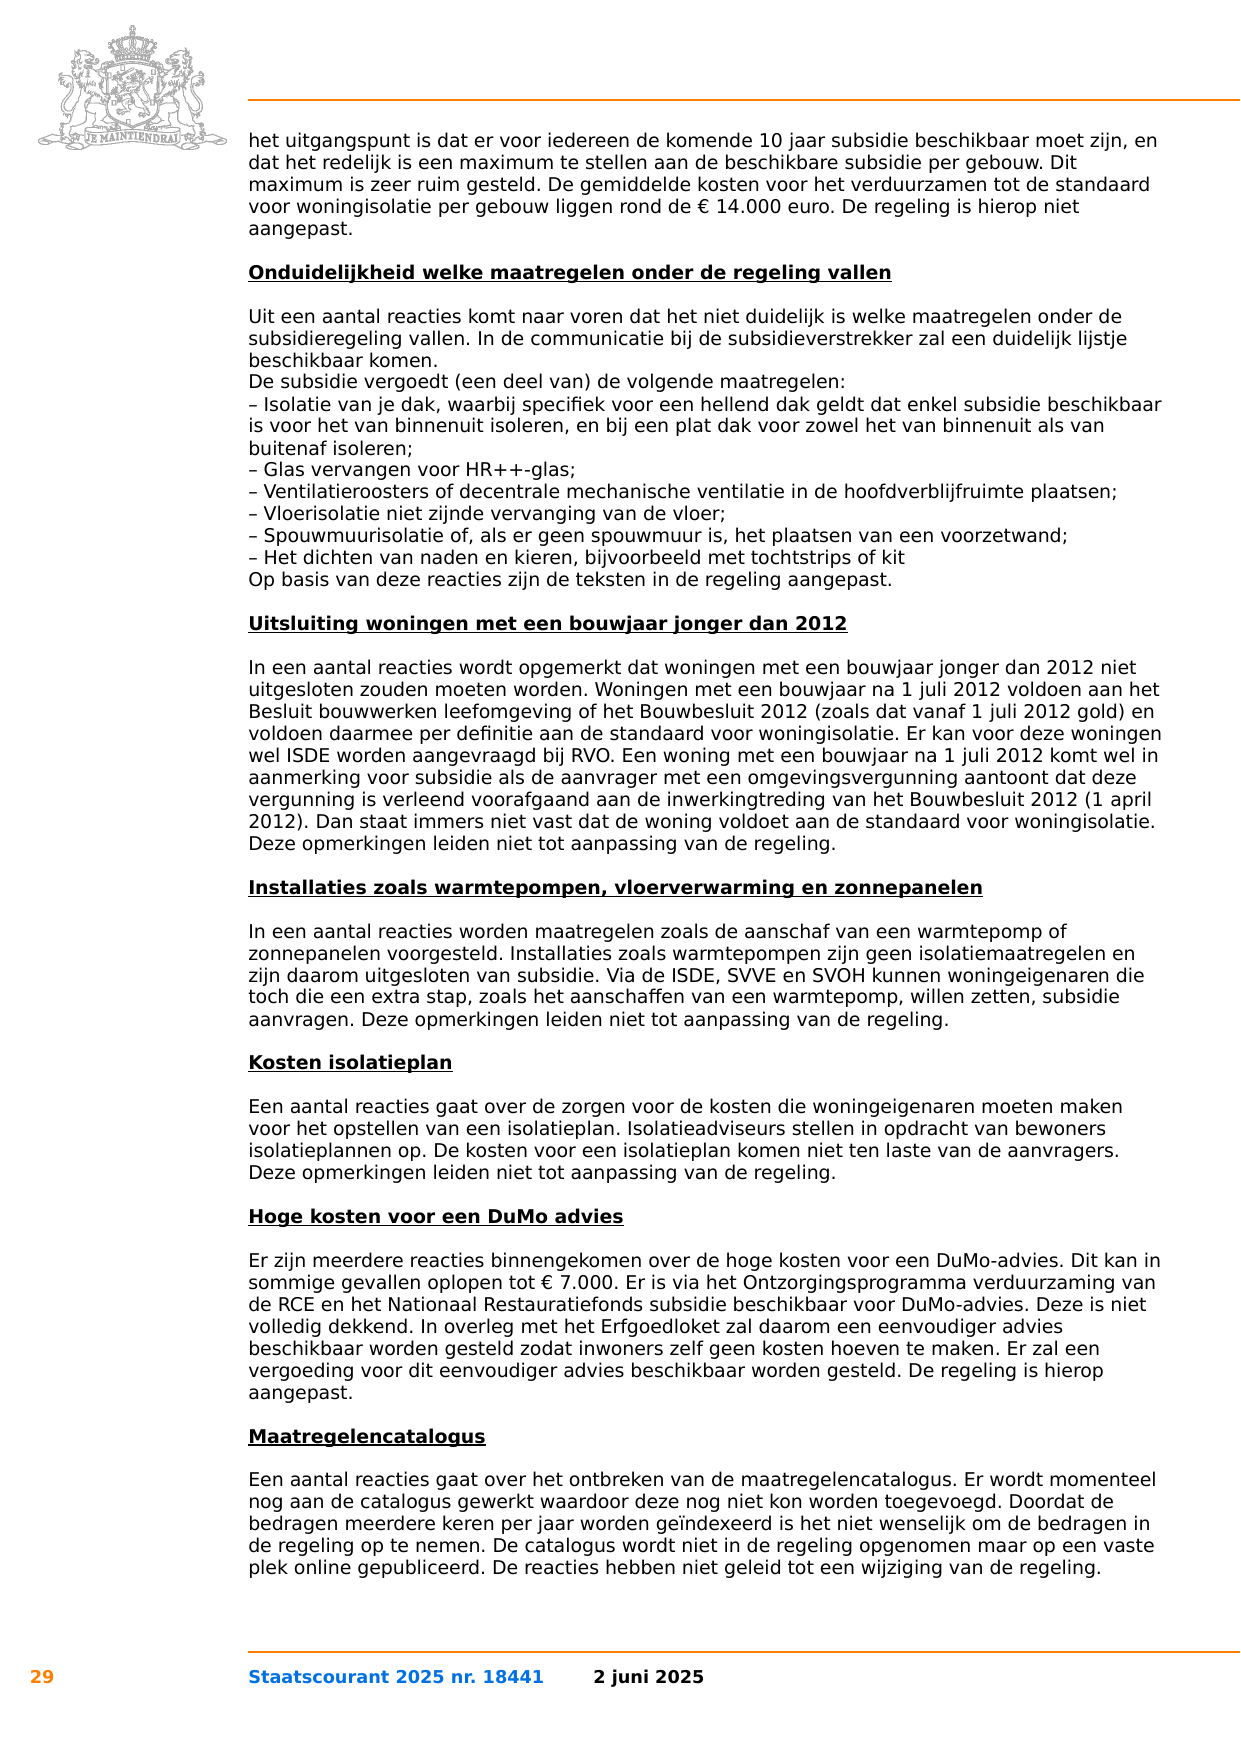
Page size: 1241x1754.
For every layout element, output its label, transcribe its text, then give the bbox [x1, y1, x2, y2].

text – Ventilatieroosters of decentrale mechanische ventilatie in de hoofdverblijfruimte plaatsen; [248, 481, 1163, 503]
subtitle Installaties zoals warmtepompen, vloerverwarming en zonnepanelen [248, 877, 1163, 899]
subtitle Uitsluiting woningen met een bouwjaar jonger dan 2012 [248, 613, 1163, 635]
subtitle Maatregelencatalogus [248, 1426, 1163, 1447]
text – Het dichten van naden en kieren, bijvoorbeeld met tochtstrips of kit [248, 547, 1163, 569]
text Op basis van deze reacties zijn de teksten in de regeling aangepast. [248, 569, 1163, 591]
text Een aantal reacties gaat over het ontbreken van de maatregelencatalogus. Er wordt momenteel nog aan de catalogus gewerkt waardoor deze nog niet kon worden toegevoegd. Doordat de bedragen meerdere keren per jaar worden geïndexeerd is het niet wenselijk om de bedragen in de regeling op te nemen. De catalogus wordt niet in de regeling opgenomen maar op een vaste plek online gepubliceerd. De reacties hebben niet geleid tot een wijziging van de regeling. [248, 1469, 1163, 1579]
subtitle Hoge kosten voor een DuMo advies [248, 1206, 1163, 1228]
text het uitgangspunt is dat er voor iedereen de komende 10 jaar subsidie beschikbaar moet zijn, en dat het redelijk is een maximum te stellen aan de beschikbare subsidie per gebouw. Dit maximum is zeer ruim gesteld. De gemiddelde kosten voor het verduurzamen tot de standaard voor woningisolatie per gebouw liggen rond de € 14.000 euro. De regeling is hierop niet aangepast. [248, 130, 1163, 240]
text – Spouwmuurisolatie of, als er geen spouwmuur is, het plaatsen van een voorzetwand; [248, 525, 1163, 547]
subtitle Onduidelijkheid welke maatregelen onder de regeling vallen [248, 262, 1163, 284]
text Er zijn meerdere reacties binnengekomen over de hoge kosten voor een DuMo-advies. Dit kan in sommige gevallen oplopen tot € 7.000. Er is via het Ontzorgingsprogramma verduurzaming van de RCE en het Nationaal Restauratiefonds subsidie beschikbaar voor DuMo-advies. Deze is niet volledig dekkend. In overleg met het Erfgoedloket zal daarom een eenvoudiger advies beschikbaar worden gesteld zodat inwoners zelf geen kosten hoeven te maken. Er zal een vergoeding voor dit eenvoudiger advies beschikbaar worden gesteld. De regeling is hierop aangepast. [248, 1250, 1163, 1404]
text – Vloerisolatie niet zijnde vervanging van de vloer; [248, 503, 1163, 525]
text Uit een aantal reacties komt naar voren dat het niet duidelijk is welke maatregelen onder de subsidieregeling vallen. In de communicatie bij de subsidieverstrekker zal een duidelijk lijstje beschikbaar komen. [248, 306, 1163, 371]
subtitle Kosten isolatieplan [248, 1052, 1163, 1074]
text In een aantal reacties worden maatregelen zoals de aanschaf van een warmtepomp of zonnepanelen voorgesteld. Installaties zoals warmtepompen zijn geen isolatiemaatregelen en zijn daarom uitgesloten van subsidie. Via de ISDE, SVVE en SVOH kunnen woningeigenaren die toch die een extra stap, zoals het aanschaffen van een warmtepomp, willen zetten, subsidie aanvragen. Deze opmerkingen leiden niet tot aanpassing van de regeling. [248, 921, 1163, 1030]
text In een aantal reacties wordt opgemerkt dat woningen met een bouwjaar jonger dan 2012 niet uitgesloten zouden moeten worden. Woningen met een bouwjaar na 1 juli 2012 voldoen aan het Besluit bouwwerken leefomgeving of het Bouwbesluit 2012 (zoals dat vanaf 1 juli 2012 gold) en voldoen daarmee per definitie aan de standaard voor woningisolatie. Er kan voor deze woningen wel ISDE worden aangevraagd bij RVO. Een woning met een bouwjaar na 1 juli 2012 komt wel in aanmerking voor subsidie als de aanvrager met een omgevingsvergunning aantoont dat deze vergunning is verleend voorafgaand aan de inwerkingtreding van het Bouwbesluit 2012 (1 april 2012). Dan staat immers niet vast dat de woning voldoet aan de standaard voor woningisolatie. Deze opmerkingen leiden niet tot aanpassing van de regeling. [248, 657, 1163, 855]
text De subsidie vergoedt (een deel van) de volgende maatregelen: [248, 371, 1163, 393]
text – Glas vervangen voor HR++-glas; [248, 459, 1163, 481]
text – Isolatie van je dak, waarbij specifiek voor een hellend dak geldt dat enkel subsidie beschikbaar is voor het van binnenuit isoleren, en bij een plat dak voor zowel het van binnenuit als van buitenaf isoleren; [248, 393, 1163, 459]
picture [38, 25, 227, 150]
text Een aantal reacties gaat over de zorgen voor de kosten die woningeigenaren moeten maken voor het opstellen van een isolatieplan. Isolatieadviseurs stellen in opdracht van bewoners isolatieplannen op. De kosten voor een isolatieplan komen niet ten laste van de aanvragers. Deze opmerkingen leiden niet tot aanpassing van de regeling. [248, 1096, 1163, 1184]
